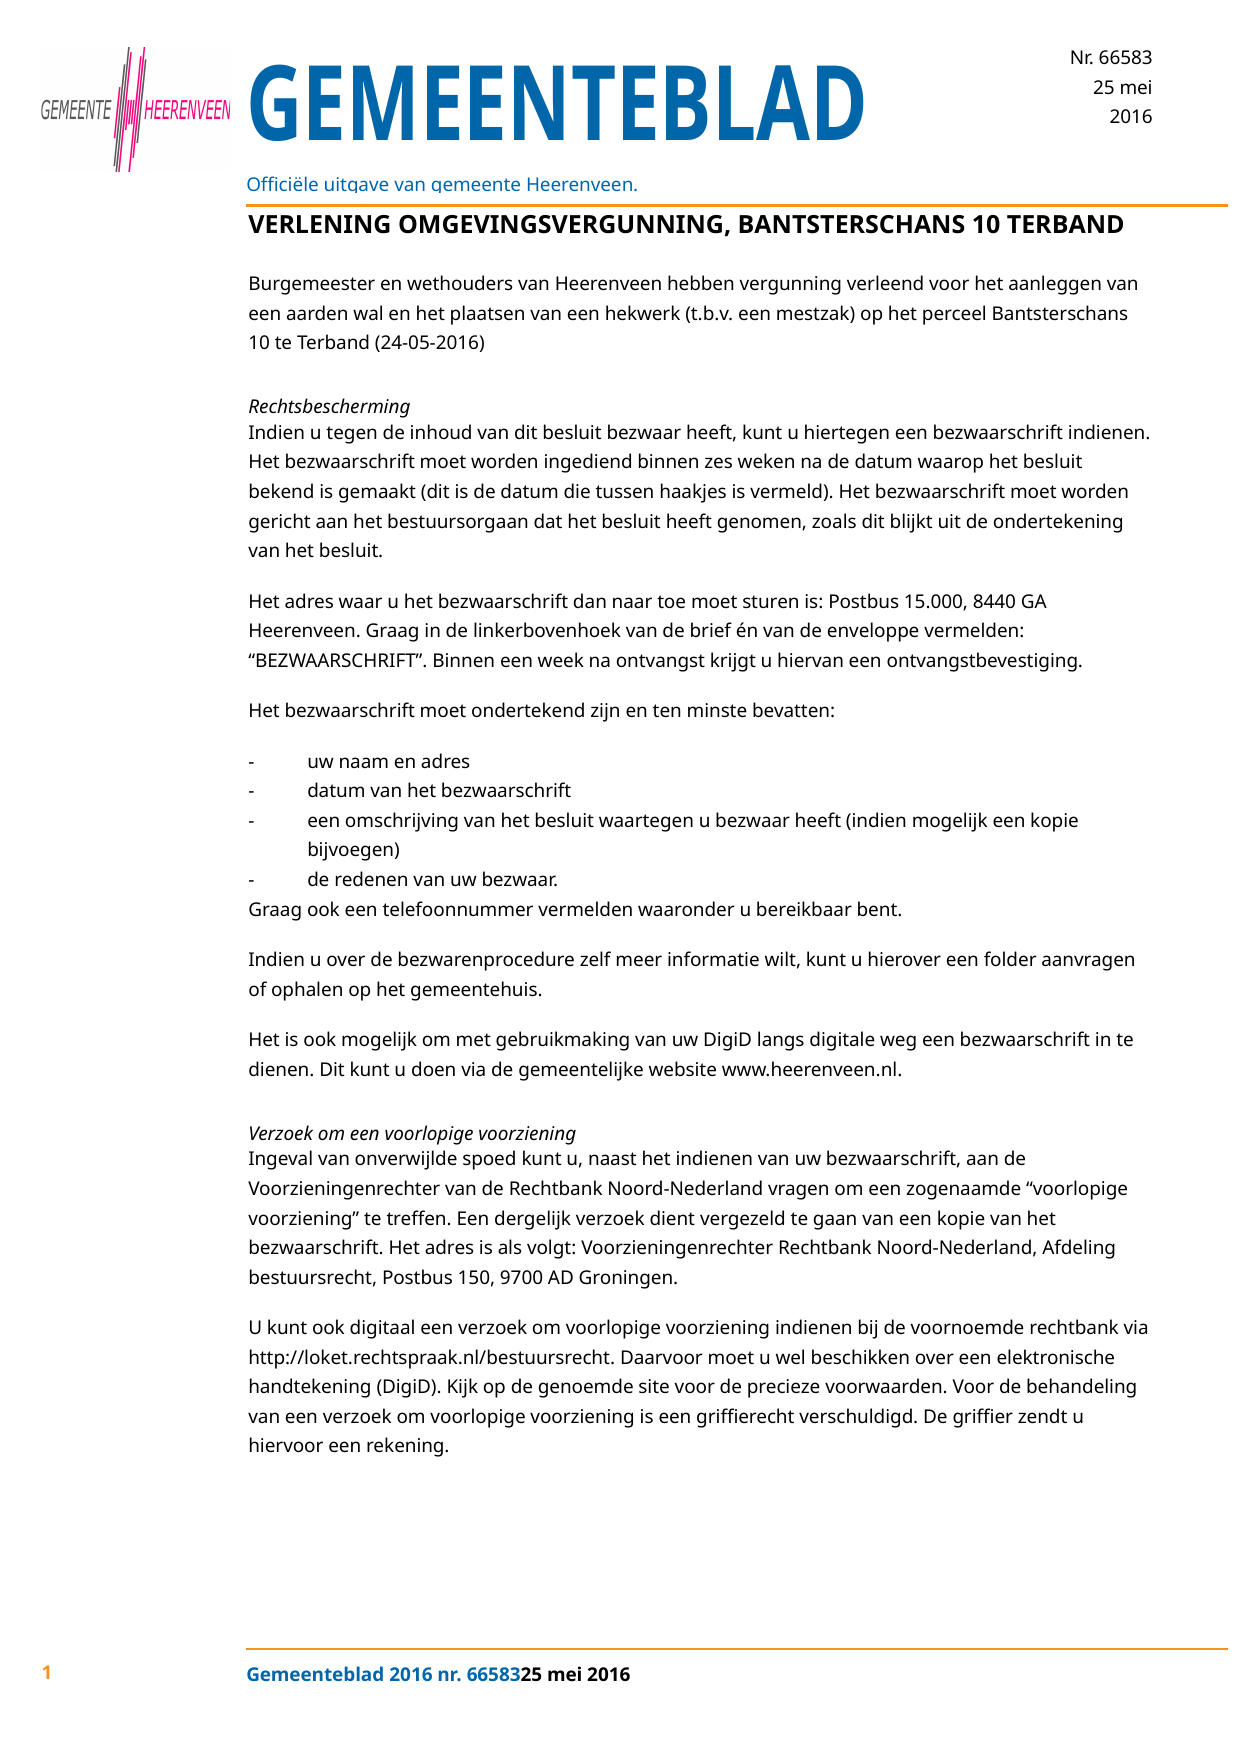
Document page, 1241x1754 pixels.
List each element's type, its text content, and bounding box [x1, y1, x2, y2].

text Het is ook mogelijk om met gebruikmaking van uw DigiD langs digitale weg een bezwaarschrift in te dienen. Dit kunt u doen via de gemeentelijke website www.heerenveen.nl. [248, 1026, 1152, 1082]
text Graag ook een telefoonnummer vermelden waaronder u bereikbaar bent. [248, 896, 1152, 922]
text Het adres waar u het bezwaarschrift dan naar toe moet sturen is: Postbus 15.000, 8440 GA Heerenveen. Graag in de linkerbovenhoek van de brief én van de enveloppe vermelden: “BEZWAARSCHRIFT”. Binnen een week na ontvangst krijgt u hiervan een ontvangstbevestiging. [248, 588, 1152, 673]
text VERLENING OMGEVINGSVERGUNNING, BANTSTERSCHANS 10 TERBAND [248, 207, 1152, 241]
list de redenen van uw bezwaar. [248, 866, 1152, 892]
picture [41, 47, 231, 172]
text Burgemeester en wethouders van Heerenveen hebben vergunning verleend voor het aanleggen van een aarden wal en het plaatsen van een hekwerk (t.b.v. een mestzak) op het perceel Bantsterschans 10 te Terband (24-05-2016) [248, 270, 1152, 355]
list uw naam en adres [248, 748, 1152, 774]
text Ingeval van onverwijlde spoed kunt u, naast het indienen van uw bezwaarschrift, aan de Voorzieningenrechter van de Rechtbank Noord-Nederland vragen om een zogenaamde “voorlopige voorziening” te treffen. Een dergelijk verzoek dient vergezeld te gaan van een kopie van het bezwaarschrift. Het adres is als volgt: Voorzieningenrechter Rechtbank Noord-Nederland, Afdeling bestuursrecht, Postbus 150, 9700 AD Groningen. [248, 1146, 1152, 1289]
text Rechtsbescherming [248, 393, 1152, 419]
text Indien u tegen de inhoud van dit besluit bezwaar heeft, kunt u hiertegen een bezwaarschrift indienen. Het bezwaarschrift moet worden ingediend binnen zes weken na de datum waarop het besluit bekend is gemaakt (dit is de datum die tussen haakjes is vermeld). Het bezwaarschrift moet worden gericht aan het bestuursorgaan dat het besluit heeft genomen, zoals dit blijkt uit de ondertekening van het besluit. [248, 419, 1152, 563]
list datum van het bezwaarschrift [248, 777, 1152, 803]
text U kunt ook digitaal een verzoek om voorlopige voorziening indienen bij de voornoemde rechtbank via http://loket.rechtspraak.nl/bestuursrecht. Daarvoor moet u wel beschikken over een elektronische handtekening (DigiD). Kijk op de genoemde site voor de precieze voorwaarden. Voor de behandeling van een verzoek om voorlopige voorziening is een griffierecht verschuldigd. De griffier zendt u hiervoor een rekening. [248, 1314, 1152, 1458]
text Indien u over de bezwarenprocedure zelf meer informatie wilt, kunt u hierover een folder aanvragen of ophalen op het gemeentehuis. [248, 946, 1152, 1002]
text Het bezwaarschrift moet ondertekend zijn en ten minste bevatten: [248, 697, 1152, 723]
list een omschrijving van het besluit waartegen u bezwaar heeft (indien mogelijk een kopie bijvoegen) [248, 807, 1152, 862]
text Verzoek om een voorlopige voorziening [248, 1120, 1152, 1146]
